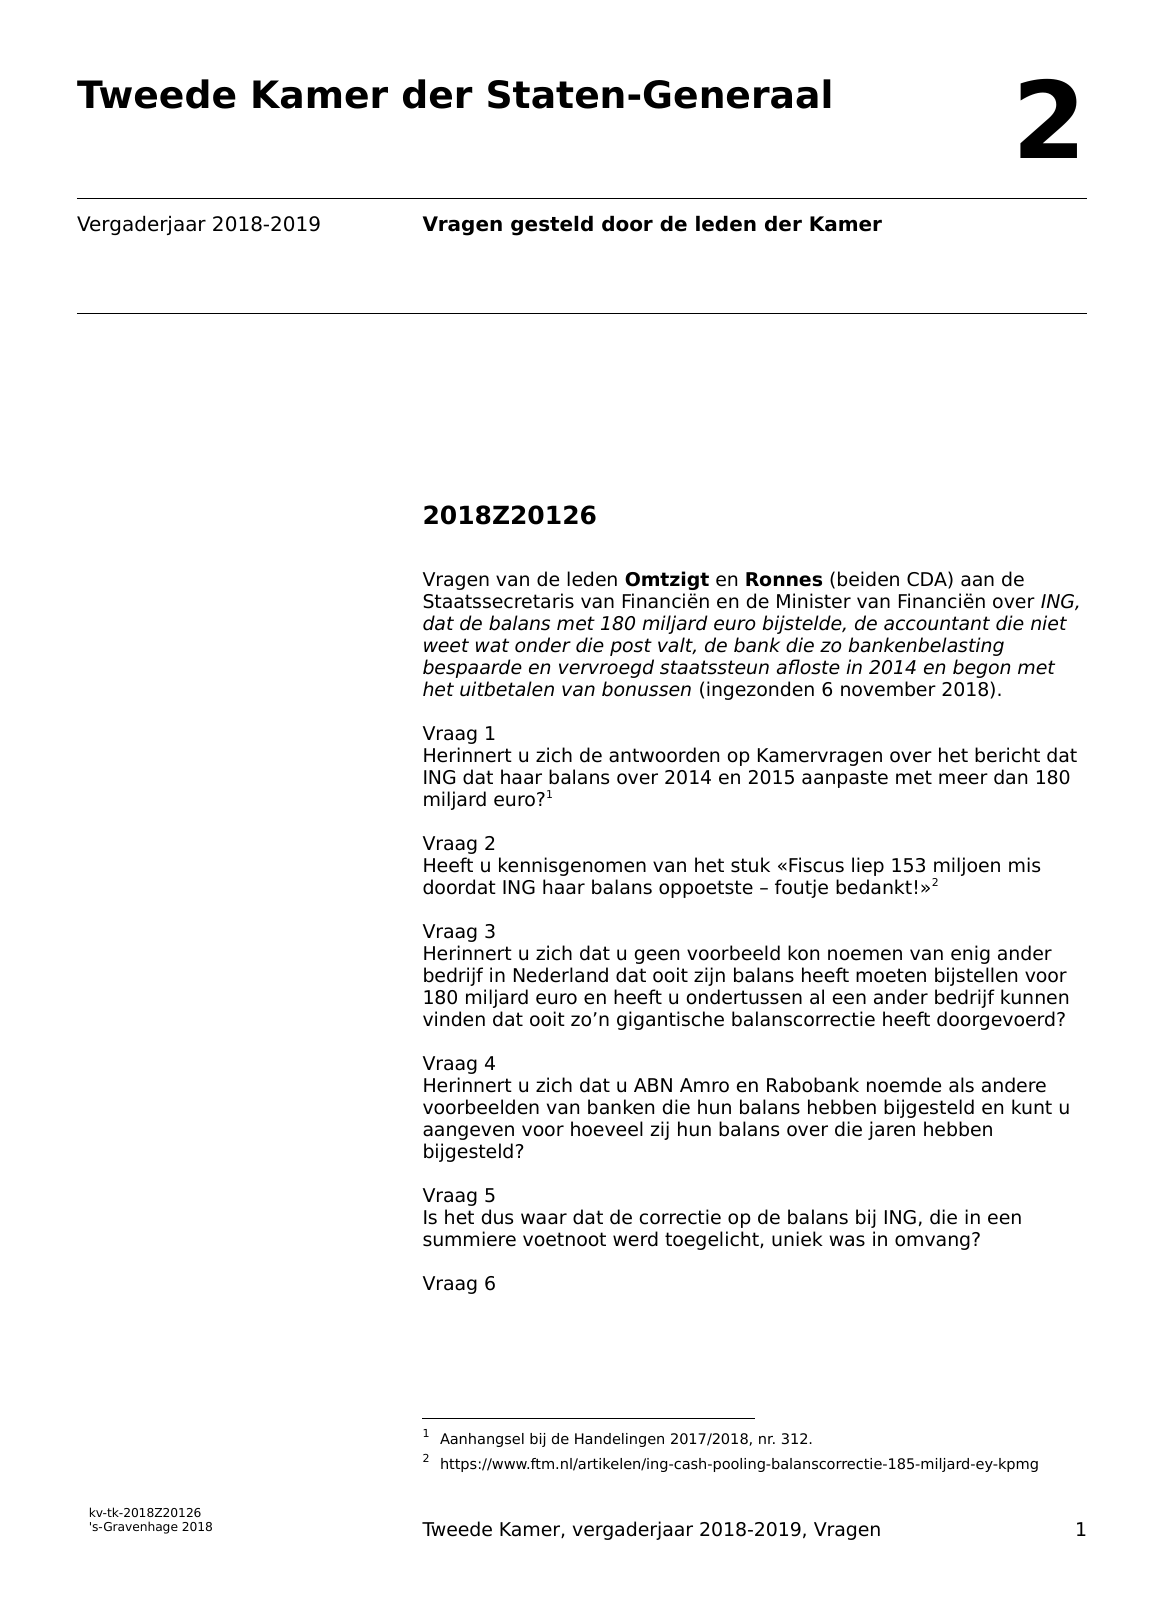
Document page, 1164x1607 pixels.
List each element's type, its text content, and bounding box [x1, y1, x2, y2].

text kv-tk-2018Z20126 [88, 1506, 323, 1520]
table_cell Vragen gesteld door de leden der Kamer [422, 199, 1087, 313]
text Aanhangsel bij de Handelingen 2017/2018, nr. 312. [422, 1427, 1087, 1449]
text Vraag 3 [422, 921, 1087, 943]
table_cell Vergaderjaar 2018-2019 [77, 199, 422, 313]
text Herinnert u zich de antwoorden op Kamervragen over het bericht dat ING dat haar balans over 2014 en 2015 aanpaste met meer dan 180 miljard euro? [422, 745, 1087, 811]
text Vraag 1 [422, 723, 1087, 745]
text Herinnert u zich dat u geen voorbeeld kon noemen van enig ander bedrijf in Nederland dat ooit zijn balans heeft moeten bijstellen voor 180 miljard euro en heeft u ondertussen al een ander bedrijf kunnen vinden dat ooit zo’n gigantische balanscorrectie heeft doorgevoerd? [422, 943, 1087, 1031]
text Vragen van de leden Omtzigt en Ronnes (beiden CDA) aan de Staatssecretaris van Financiën en de Minister van Financiën over ING, dat de balans met 180 miljard euro bijstelde, de accountant die niet weet wat onder die post valt, de bank die zo bankenbelasting bespaarde en vervroegd staatssteun afloste in 2014 en begon met het uitbetalen van bonussen (ingezonden 6 november 2018). [422, 569, 1087, 701]
text https://www.ftm.nl/artikelen/ing-cash-pooling-balanscorrectie-185-miljard-ey-kpmg [422, 1452, 1087, 1474]
text Vraag 4 [422, 1053, 1087, 1075]
text 2018Z20126 [422, 501, 1087, 531]
text Herinnert u zich dat u ABN Amro en Rabobank noemde als andere voorbeelden van banken die hun balans hebben bijgesteld en kunt u aangeven voor hoeveel zij hun balans over die jaren hebben bijgesteld? [422, 1075, 1087, 1163]
text Vraag 6 [422, 1273, 1087, 1295]
table_header Tweede Kamer der Staten-Generaal [77, 59, 886, 198]
text 's-Gravenhage 2018 [88, 1520, 323, 1534]
text Vraag 5 [422, 1185, 1087, 1207]
text Is het dus waar dat de correctie op de balans bij ING, die in een summiere voetnoot werd toegelicht, uniek was in omvang? [422, 1207, 1087, 1251]
text Heeft u kennisgenomen van het stuk «Fiscus liep 153 miljoen mis doordat ING haar balans oppoetste – foutje bedankt!» [422, 855, 1087, 899]
text Vraag 2 [422, 833, 1087, 855]
table_header 2 [886, 59, 1087, 198]
